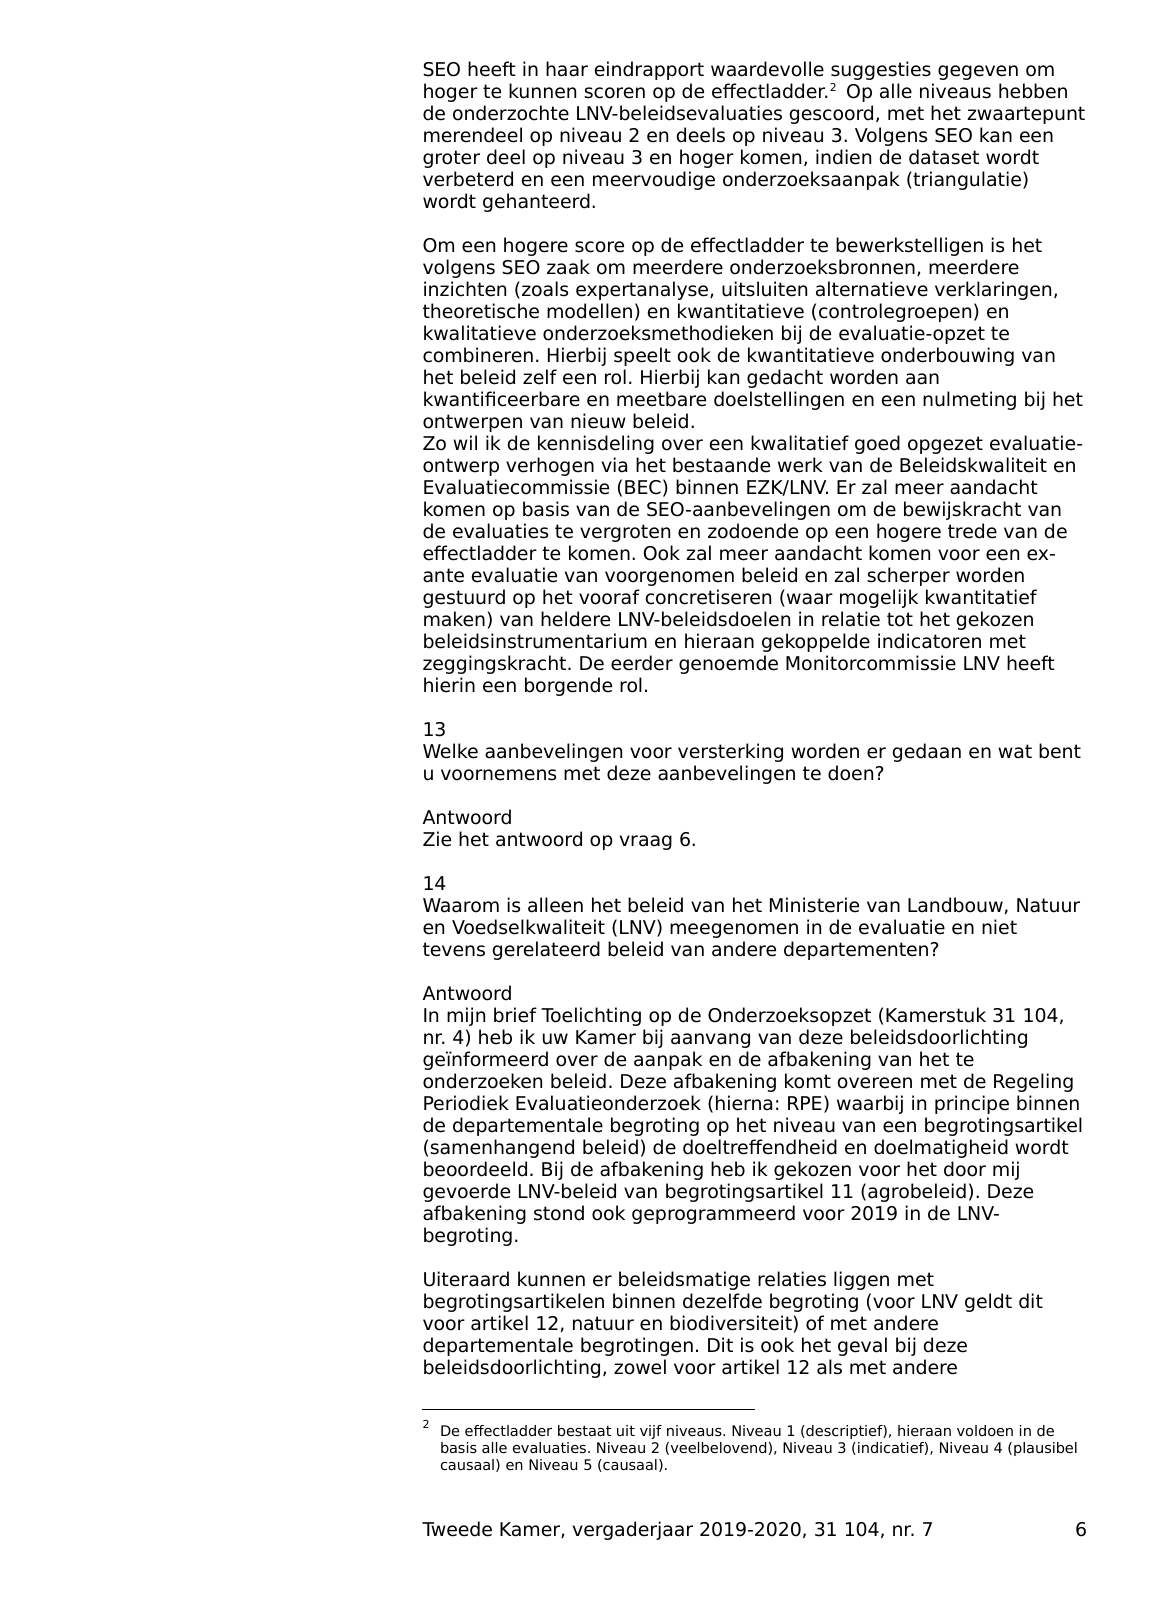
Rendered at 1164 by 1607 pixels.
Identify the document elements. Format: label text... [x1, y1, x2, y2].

text Zo wil ik de kennisdeling over een kwalitatief goed opgezet evaluatie-ontwerp verhogen via het bestaande werk van de Beleidskwaliteit en Evaluatiecommissie (BEC) binnen EZK/LNV. Er zal meer aandacht komen op basis van de SEO-aanbevelingen om de bewijskracht van de evaluaties te vergroten en zodoende op een hogere trede van de effectladder te komen. Ook zal meer aandacht komen voor een ex-ante evaluatie van voorgenomen beleid en zal scherper worden gestuurd op het vooraf concretiseren (waar mogelijk kwantitatief maken) van heldere LNV-beleidsdoelen in relatie tot het gekozen beleidsinstrumentarium en hieraan gekoppelde indicatoren met zeggingskracht. De eerder genoemde Monitorcommissie LNV heeft hierin een borgende rol. [422, 433, 1087, 697]
text Om een hogere score op de effectladder te bewerkstelligen is het volgens SEO zaak om meerdere onderzoeksbronnen, meerdere inzichten (zoals expertanalyse, uitsluiten alternatieve verklaringen, theoretische modellen) en kwantitatieve (controlegroepen) en kwalitatieve onderzoeksmethodieken bij de evaluatie-opzet te combineren. Hierbij speelt ook de kwantitatieve onderbouwing van het beleid zelf een rol. Hierbij kan gedacht worden aan kwantificeerbare en meetbare doelstellingen en een nulmeting bij het ontwerpen van nieuw beleid. [422, 235, 1087, 433]
text 13 [422, 719, 1087, 741]
text De effectladder bestaat uit vijf niveaus. Niveau 1 (descriptief), hieraan voldoen in de basis alle evaluaties. Niveau 2 (veelbelovend), Niveau 3 (indicatief), Niveau 4 (plausibel causaal) en Niveau 5 (causaal). [422, 1418, 1087, 1474]
text Waarom is alleen het beleid van het Ministerie van Landbouw, Natuur en Voedselkwaliteit (LNV) meegenomen in de evaluatie en niet tevens gerelateerd beleid van andere departementen? [422, 895, 1087, 961]
text Antwoord [422, 807, 1087, 829]
text Uiteraard kunnen er beleidsmatige relaties liggen met begrotingsartikelen binnen dezelfde begroting (voor LNV geldt dit voor artikel 12, natuur en biodiversiteit) of met andere departementale begrotingen. Dit is ook het geval bij deze beleidsdoorlichting, zowel voor artikel 12 als met andere [422, 1269, 1087, 1379]
text 14 [422, 873, 1087, 895]
text SEO heeft in haar eindrapport waardevolle suggesties gegeven om hoger te kunnen scoren op de effectladder. Op alle niveaus hebben de onderzochte LNV-beleidsevaluaties gescoord, met het zwaartepunt merendeel op niveau 2 en deels op niveau 3. Volgens SEO kan een groter deel op niveau 3 en hoger komen, indien de dataset wordt verbeterd en een meervoudige onderzoeksaanpak (triangulatie) wordt gehanteerd. [422, 59, 1087, 213]
text Antwoord [422, 983, 1087, 1005]
text Zie het antwoord op vraag 6. [422, 829, 1087, 851]
text In mijn brief Toelichting op de Onderzoeksopzet (Kamerstuk 31 104, nr. 4) heb ik uw Kamer bij aanvang van deze beleidsdoorlichting geïnformeerd over de aanpak en de afbakening van het te onderzoeken beleid. Deze afbakening komt overeen met de Regeling Periodiek Evaluatieonderzoek (hierna: RPE) waarbij in principe binnen de departementale begroting op het niveau van een begrotingsartikel (samenhangend beleid) de doeltreffendheid en doelmatigheid wordt beoordeeld. Bij de afbakening heb ik gekozen voor het door mij gevoerde LNV-beleid van begrotingsartikel 11 (agrobeleid). Deze afbakening stond ook geprogrammeerd voor 2019 in de LNV-begroting. [422, 1005, 1087, 1247]
text Welke aanbevelingen voor versterking worden er gedaan en wat bent u voornemens met deze aanbevelingen te doen? [422, 741, 1087, 785]
